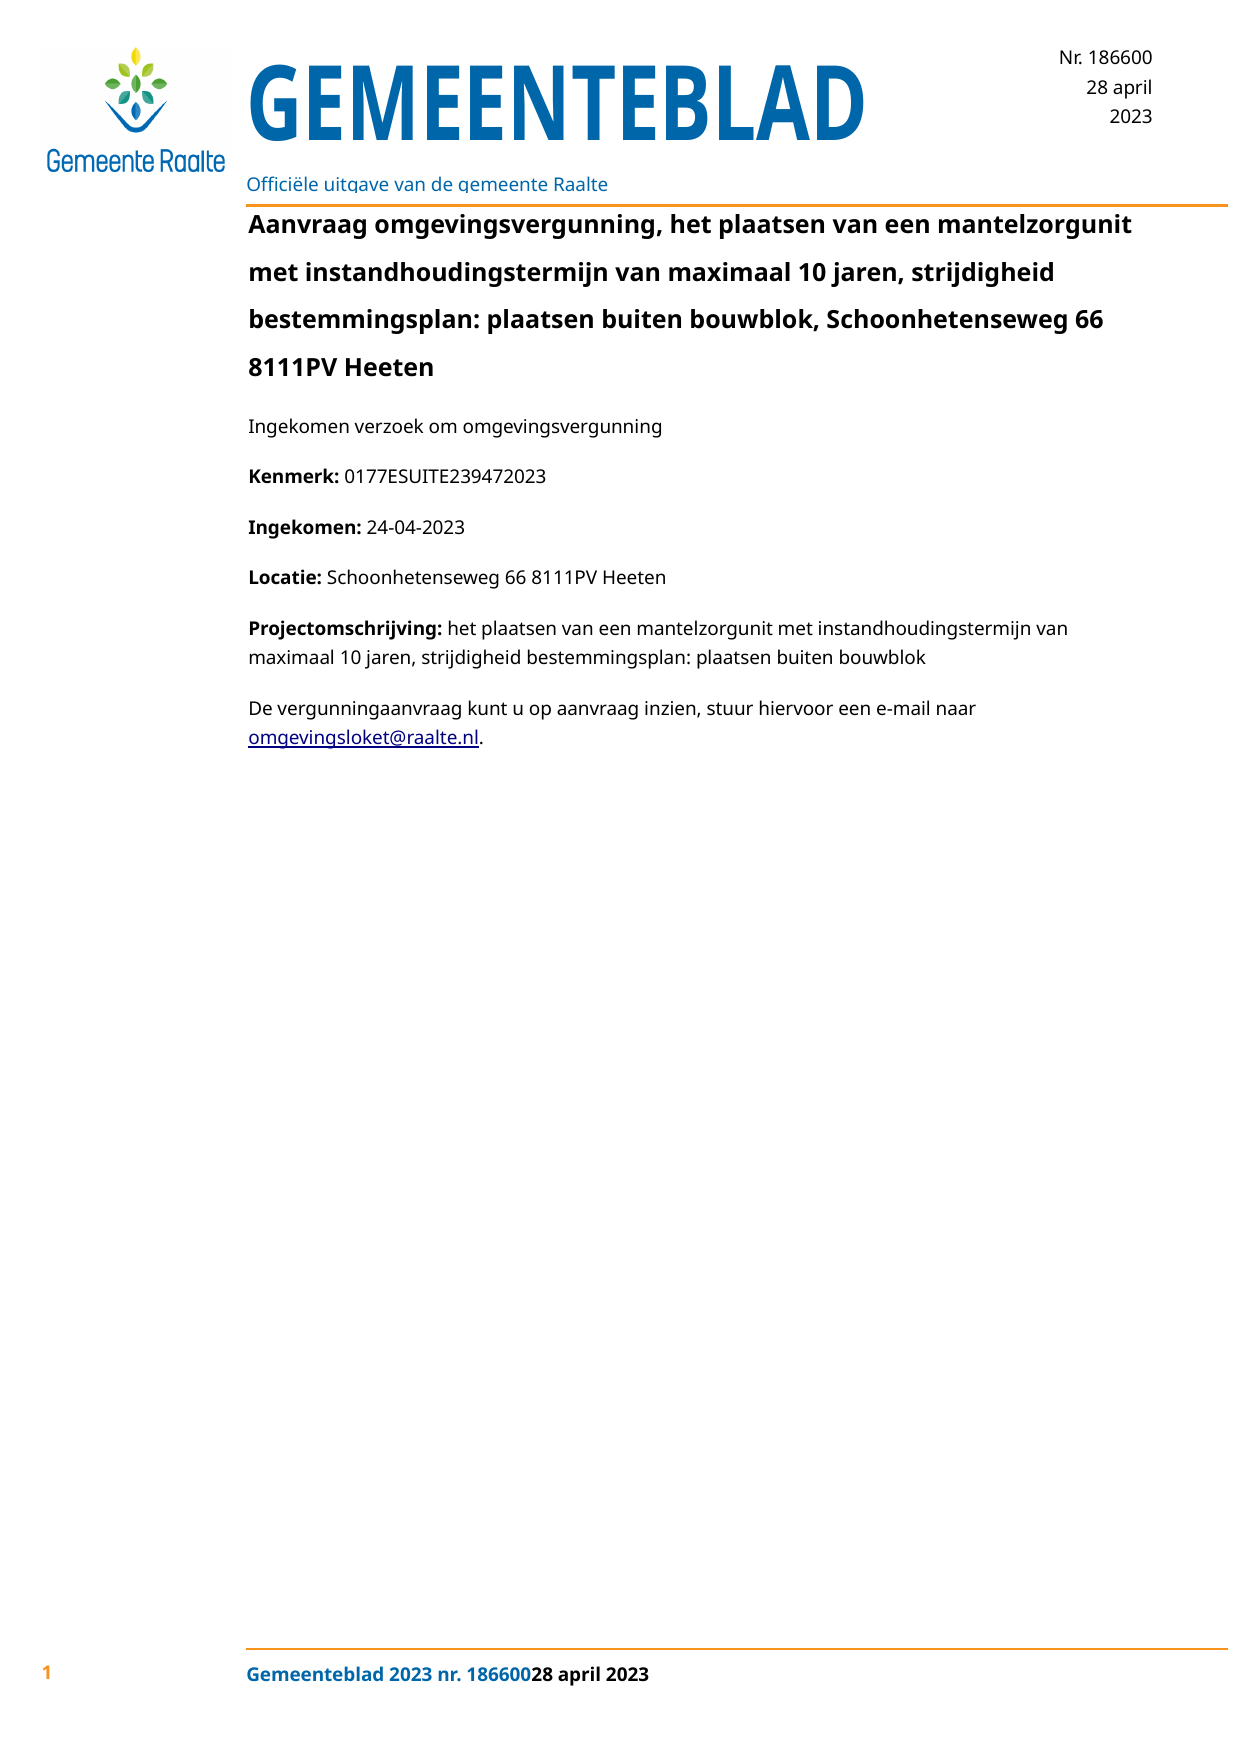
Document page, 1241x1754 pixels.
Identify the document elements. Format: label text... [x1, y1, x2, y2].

text Projectomschrijving: het plaatsen van een mantelzorgunit met instandhoudingstermijn van maximaal 10 jaren, strijdigheid bestemmingsplan: plaatsen buiten bouwblok [248, 615, 1152, 670]
text Locatie: Schoonhetenseweg 66 8111PV Heeten [248, 564, 1152, 590]
text De vergunningaanvraag kunt u op aanvraag inzien, stuur hiervoor een e-mail naar omgevingsloket@raalte.nl. [248, 695, 1152, 750]
text Ingekomen verzoek om omgevingsvergunning [248, 413, 1152, 439]
text Ingekomen: 24-04-2023 [248, 514, 1152, 540]
text Kenmerk: 0177ESUITE239472023 [248, 463, 1152, 489]
text Aanvraag omgevingsvergunning, het plaatsen van een mantelzorgunit met instandhoudingstermijn van maximaal 10 jaren, strijdigheid bestemmingsplan: plaatsen buiten bouwblok, Schoonhetenseweg 66 8111PV Heeten [248, 207, 1152, 384]
picture [41, 47, 231, 172]
